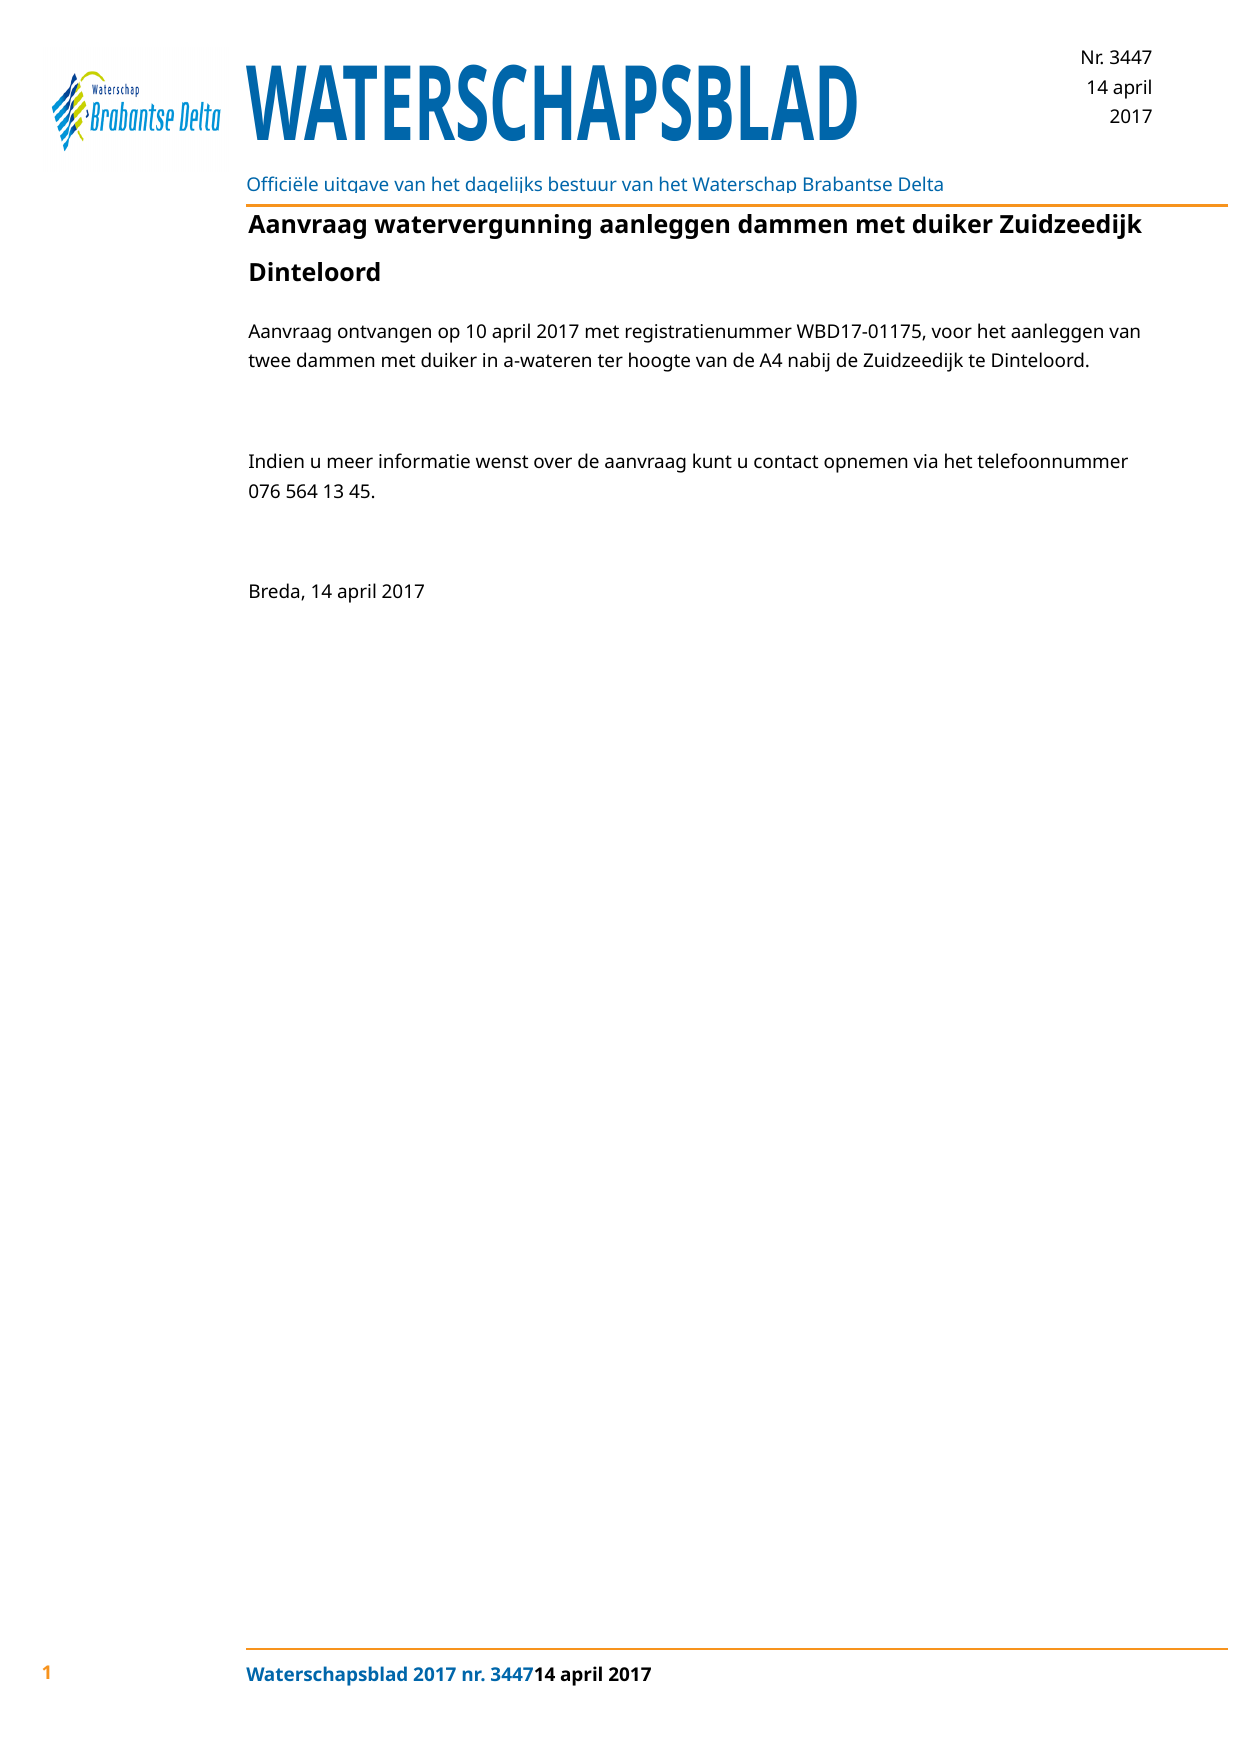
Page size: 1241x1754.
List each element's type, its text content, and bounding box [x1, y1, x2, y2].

picture [41, 47, 231, 172]
text Breda, 14 april 2017 [248, 579, 1152, 604]
text Aanvraag watervergunning aanleggen dammen met duiker Zuidzeedijk Dinteloord [248, 207, 1152, 288]
text Aanvraag ontvangen op 10 april 2017 met registratienummer WBD17-01175, voor het aanleggen van twee dammen met duiker in a-wateren ter hoogte van de A4 nabij de Zuidzeedijk te Dinteloord. [248, 318, 1152, 373]
text Indien u meer informatie wenst over de aanvraag kunt u contact opnemen via het telefoonnummer 076 564 13 45. [248, 448, 1152, 504]
